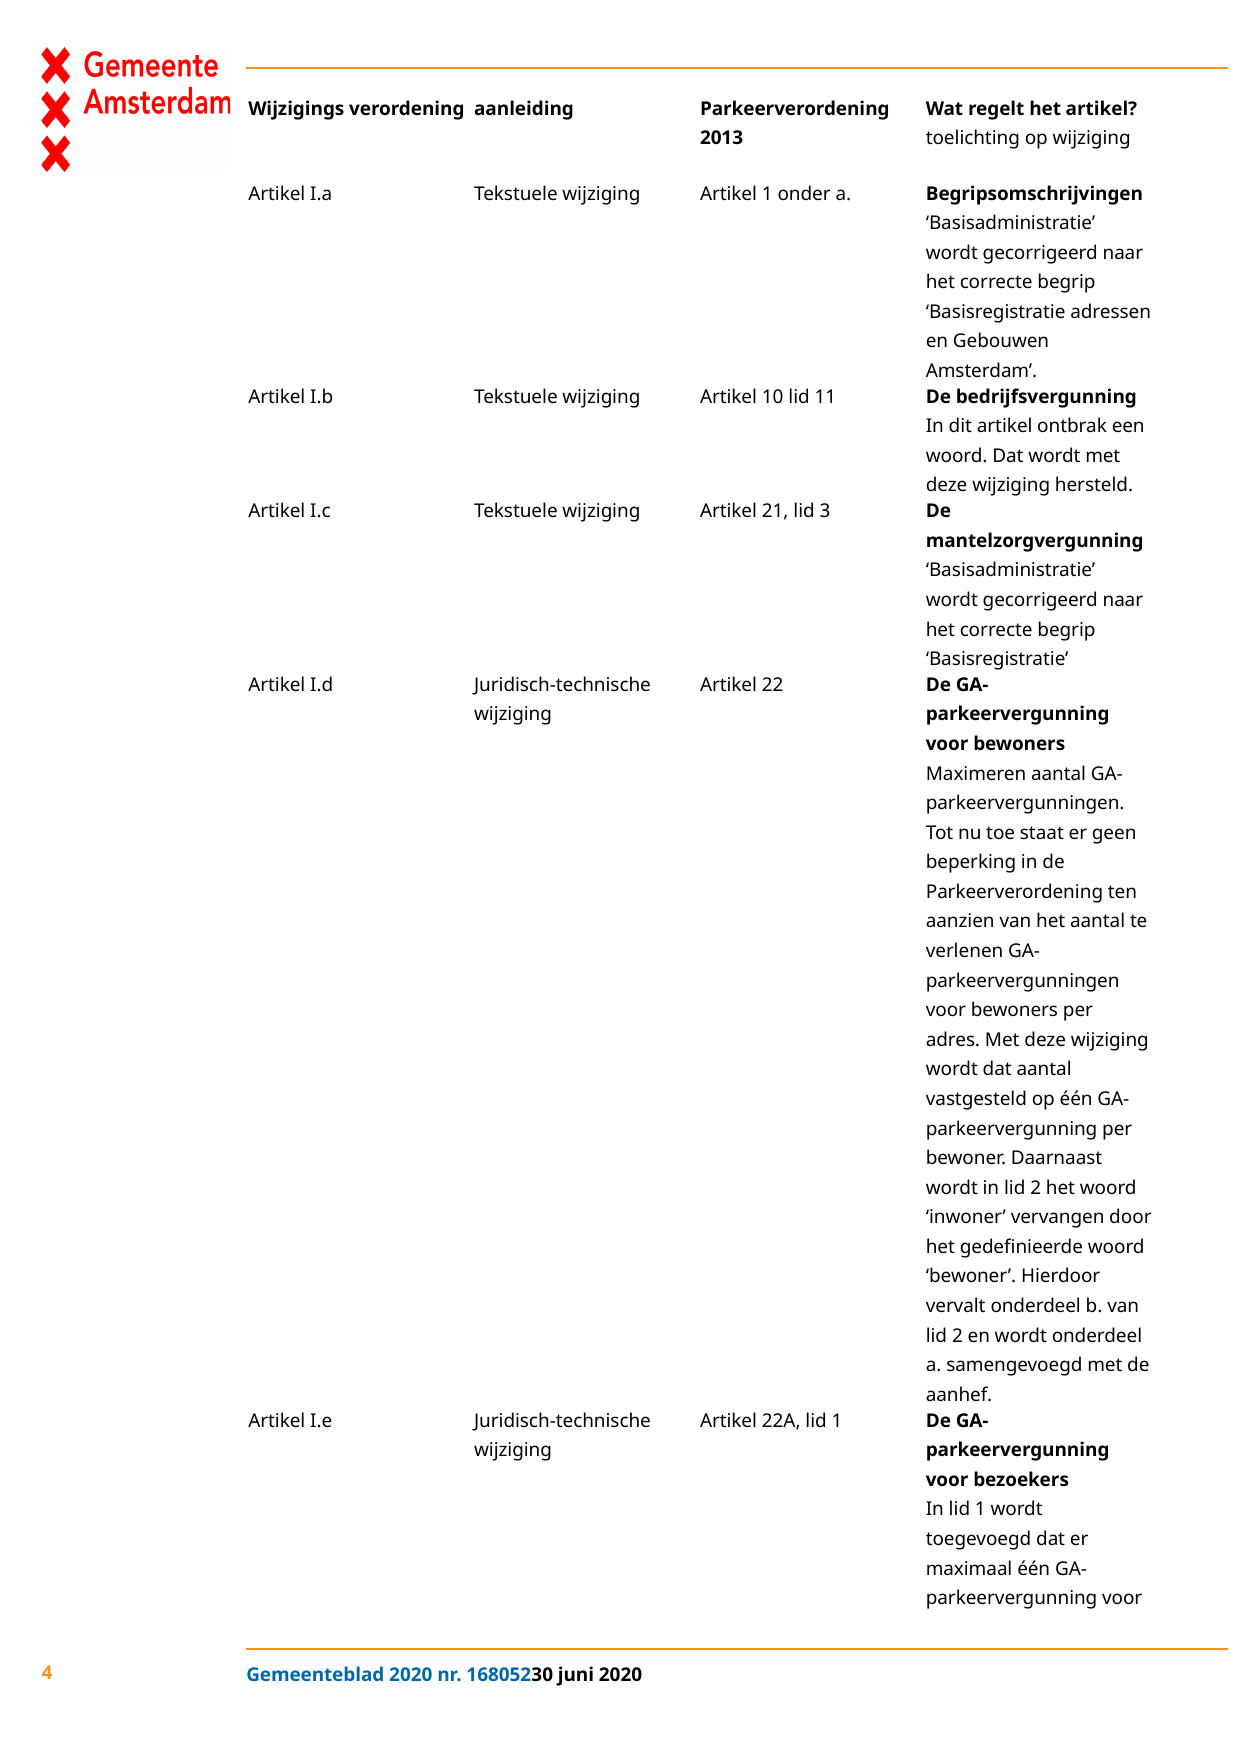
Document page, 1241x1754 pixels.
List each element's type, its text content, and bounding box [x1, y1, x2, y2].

table_cell Artikel 22A, lid 1 [700, 1407, 926, 1610]
table_cell Artikel I.a [248, 180, 474, 383]
table_header aanleiding [474, 95, 700, 180]
table_cell De mantelzorgvergunning ‘Basisadministratie’ wordt gecorrigeerd naar het correcte begrip ‘Basisregistratie’ [926, 498, 1152, 671]
table_cell Juridisch-technische wijziging [474, 671, 700, 1407]
picture [41, 47, 231, 172]
table_header Parkeerverordening 2013 [700, 95, 926, 180]
table_cell De bedrijfsvergunning In dit artikel ontbrak een woord. Dat wordt met deze wijziging hersteld. [926, 383, 1152, 497]
table_cell Tekstuele wijziging [474, 498, 700, 671]
table_cell Artikel I.d [248, 671, 474, 1407]
table_cell Artikel 22 [700, 671, 926, 1407]
table_cell Artikel I.b [248, 383, 474, 497]
table_cell Artikel 10 lid 11 [700, 383, 926, 497]
table_cell Begripsomschrijvingen ‘Basisadministratie’ wordt gecorrigeerd naar het correcte begrip ‘Basisregistratie adressen en Gebouwen Amsterdam’. [926, 180, 1152, 383]
table_cell Artikel I.e [248, 1407, 474, 1610]
table_cell Artikel 1 onder a. [700, 180, 926, 383]
table_header Wijzigings verordening [248, 95, 474, 180]
table_header Wat regelt het artikel? toelichting op wijziging [926, 95, 1152, 180]
table_cell Juridisch-technische wijziging [474, 1407, 700, 1610]
table_cell De GA-parkeervergunning voor bezoekers In lid 1 wordt toegevoegd dat er maximaal één GA-parkeervergunning voor [926, 1407, 1152, 1610]
table_cell De GA-parkeervergunning voor bewoners Maximeren aantal GA-parkeervergunningen. Tot nu toe staat er geen beperking in de Parkeerverordening ten aanzien van het aantal te verlenen GA-parkeervergunningen voor bewoners per adres. Met deze wijziging wordt dat aantal vastgesteld op één GA-parkeervergunning per bewoner. Daarnaast wordt in lid 2 het woord ‘inwoner’ vervangen door het gedefinieerde woord ‘bewoner’. Hierdoor vervalt onderdeel b. van lid 2 en wordt onderdeel a. samengevoegd met de aanhef. [926, 671, 1152, 1407]
table_cell Artikel 21, lid 3 [700, 498, 926, 671]
table_cell Artikel I.c [248, 498, 474, 671]
table_cell Tekstuele wijziging [474, 180, 700, 383]
table_cell Tekstuele wijziging [474, 383, 700, 497]
